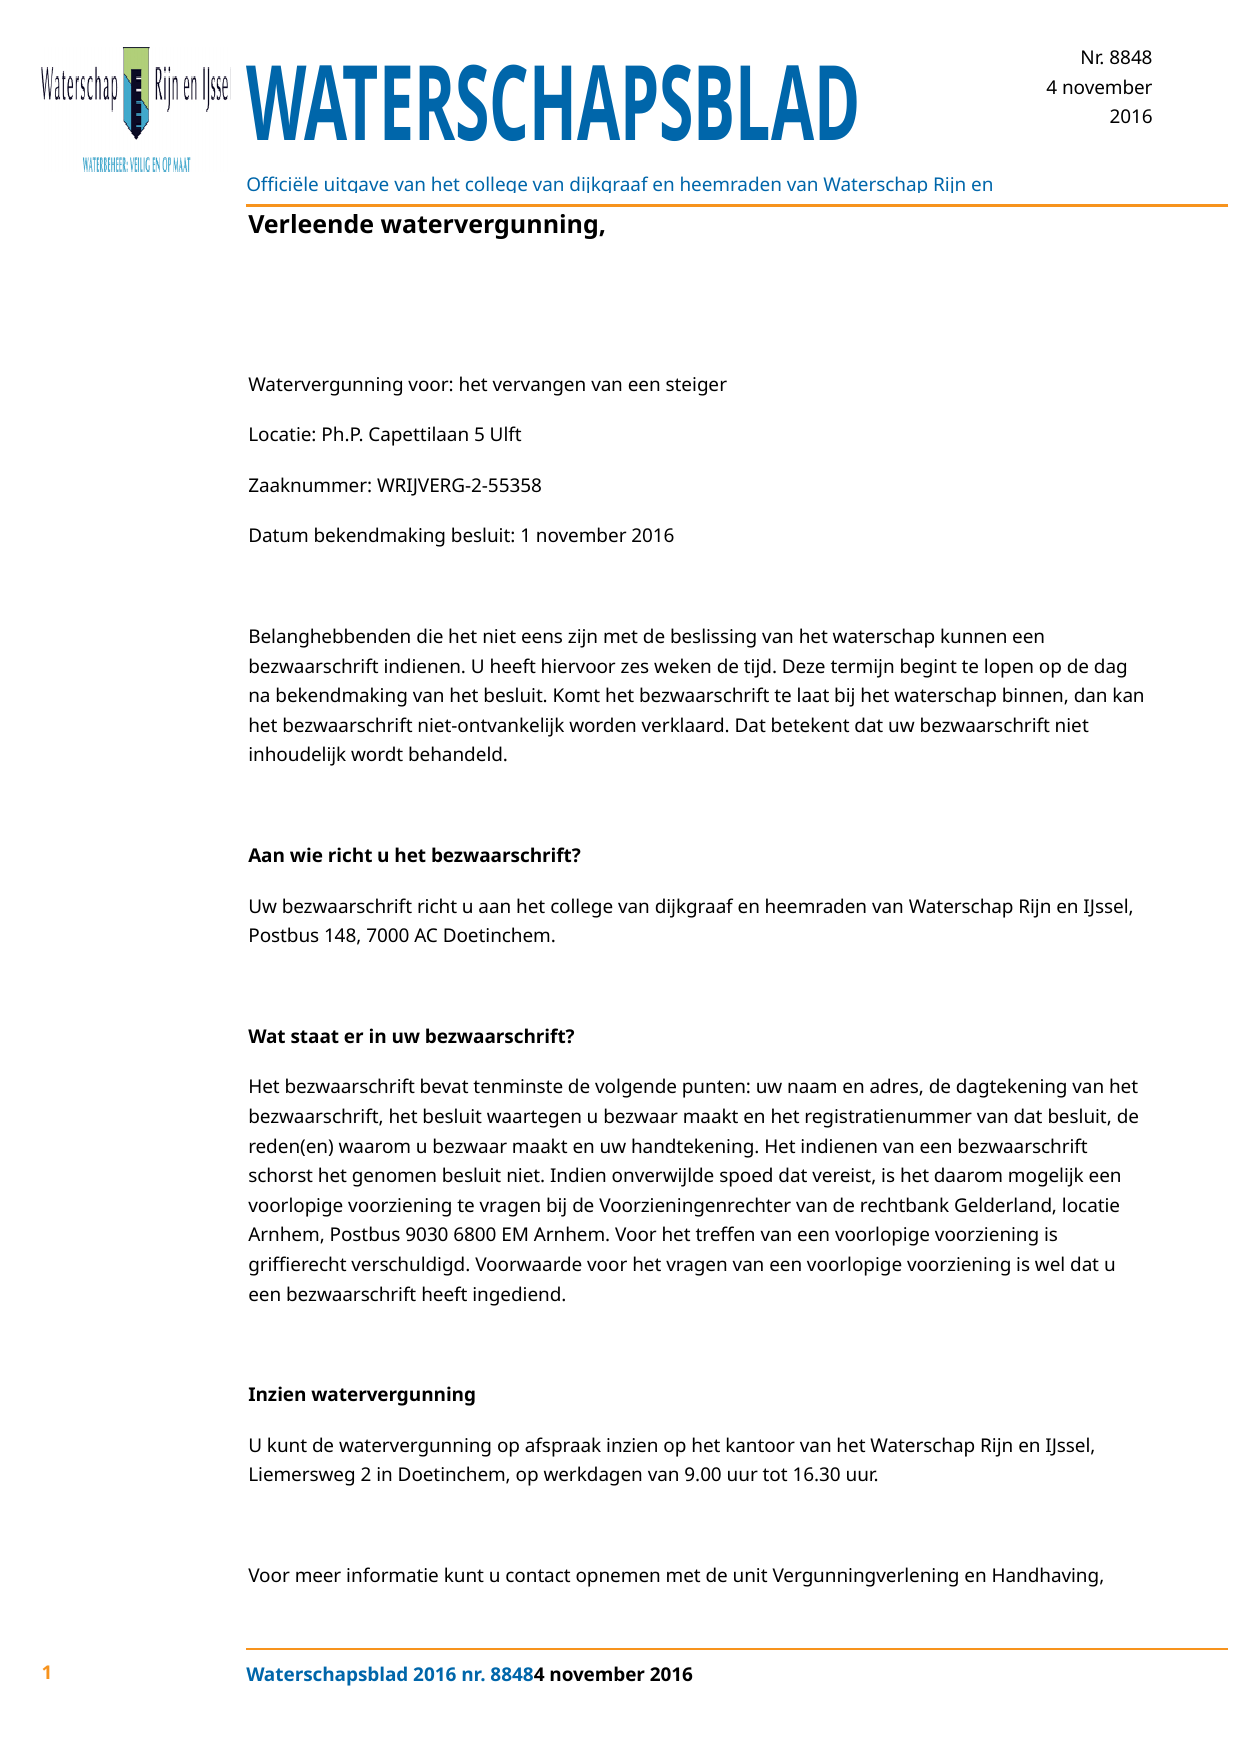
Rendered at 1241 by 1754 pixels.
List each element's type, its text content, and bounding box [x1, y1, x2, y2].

text Inzien watervergunning [248, 1382, 1152, 1407]
text Aan wie richt u het bezwaarschrift? [248, 842, 1152, 868]
text Verleende watervergunning, [248, 207, 1152, 241]
text Wat staat er in uw bezwaarschrift? [248, 1023, 1152, 1049]
text Datum bekendmaking besluit: 1 november 2016 [248, 522, 1152, 548]
text Belanghebbenden die het niet eens zijn met de beslissing van het waterschap kunnen een bezwaarschrift indienen. U heeft hiervoor zes weken de tijd. Deze termijn begint te lopen op de dag na bekendmaking van het besluit. Komt het bezwaarschrift te laat bij het waterschap binnen, dan kan het bezwaarschrift niet-ontvankelijk worden verklaard. Dat betekent dat uw bezwaarschrift niet inhoudelijk wordt behandeld. [248, 623, 1152, 767]
text Uw bezwaarschrift richt u aan het college van dijkgraaf en heemraden van Waterschap Rijn en IJssel, Postbus 148, 7000 AC Doetinchem. [248, 893, 1152, 948]
text Watervergunning voor: het vervangen van een steiger [248, 371, 1152, 397]
text Voor meer informatie kunt u contact opnemen met de unit Vergunningverlening en Handhaving, [248, 1562, 1152, 1588]
text Zaaknummer: WRIJVERG-2-55358 [248, 472, 1152, 498]
text U kunt de watervergunning op afspraak inzien op het kantoor van het Waterschap Rijn en IJssel, Liemersweg 2 in Doetinchem, op werkdagen van 9.00 uur tot 16.30 uur. [248, 1432, 1152, 1487]
picture [41, 47, 231, 172]
text Locatie: Ph.P. Capettilaan 5 Ulft [248, 422, 1152, 447]
text Het bezwaarschrift bevat tenminste de volgende punten: uw naam en adres, de dagtekening van het bezwaarschrift, het besluit waartegen u bezwaar maakt en het registratienummer van dat besluit, de reden(en) waarom u bezwaar maakt en uw handtekening. Het indienen van een bezwaarschrift schorst het genomen besluit niet. Indien onverwijlde spoed dat vereist, is het daarom mogelijk een voorlopige voorziening te vragen bij de Voorzieningenrechter van de rechtbank Gelderland, locatie Arnhem, Postbus 9030 6800 EM Arnhem. Voor het treffen van een voorlopige voorziening is griffierecht verschuldigd. Voorwaarde voor het vragen van een voorlopige voorziening is wel dat u een bezwaarschrift heeft ingediend. [248, 1074, 1152, 1306]
